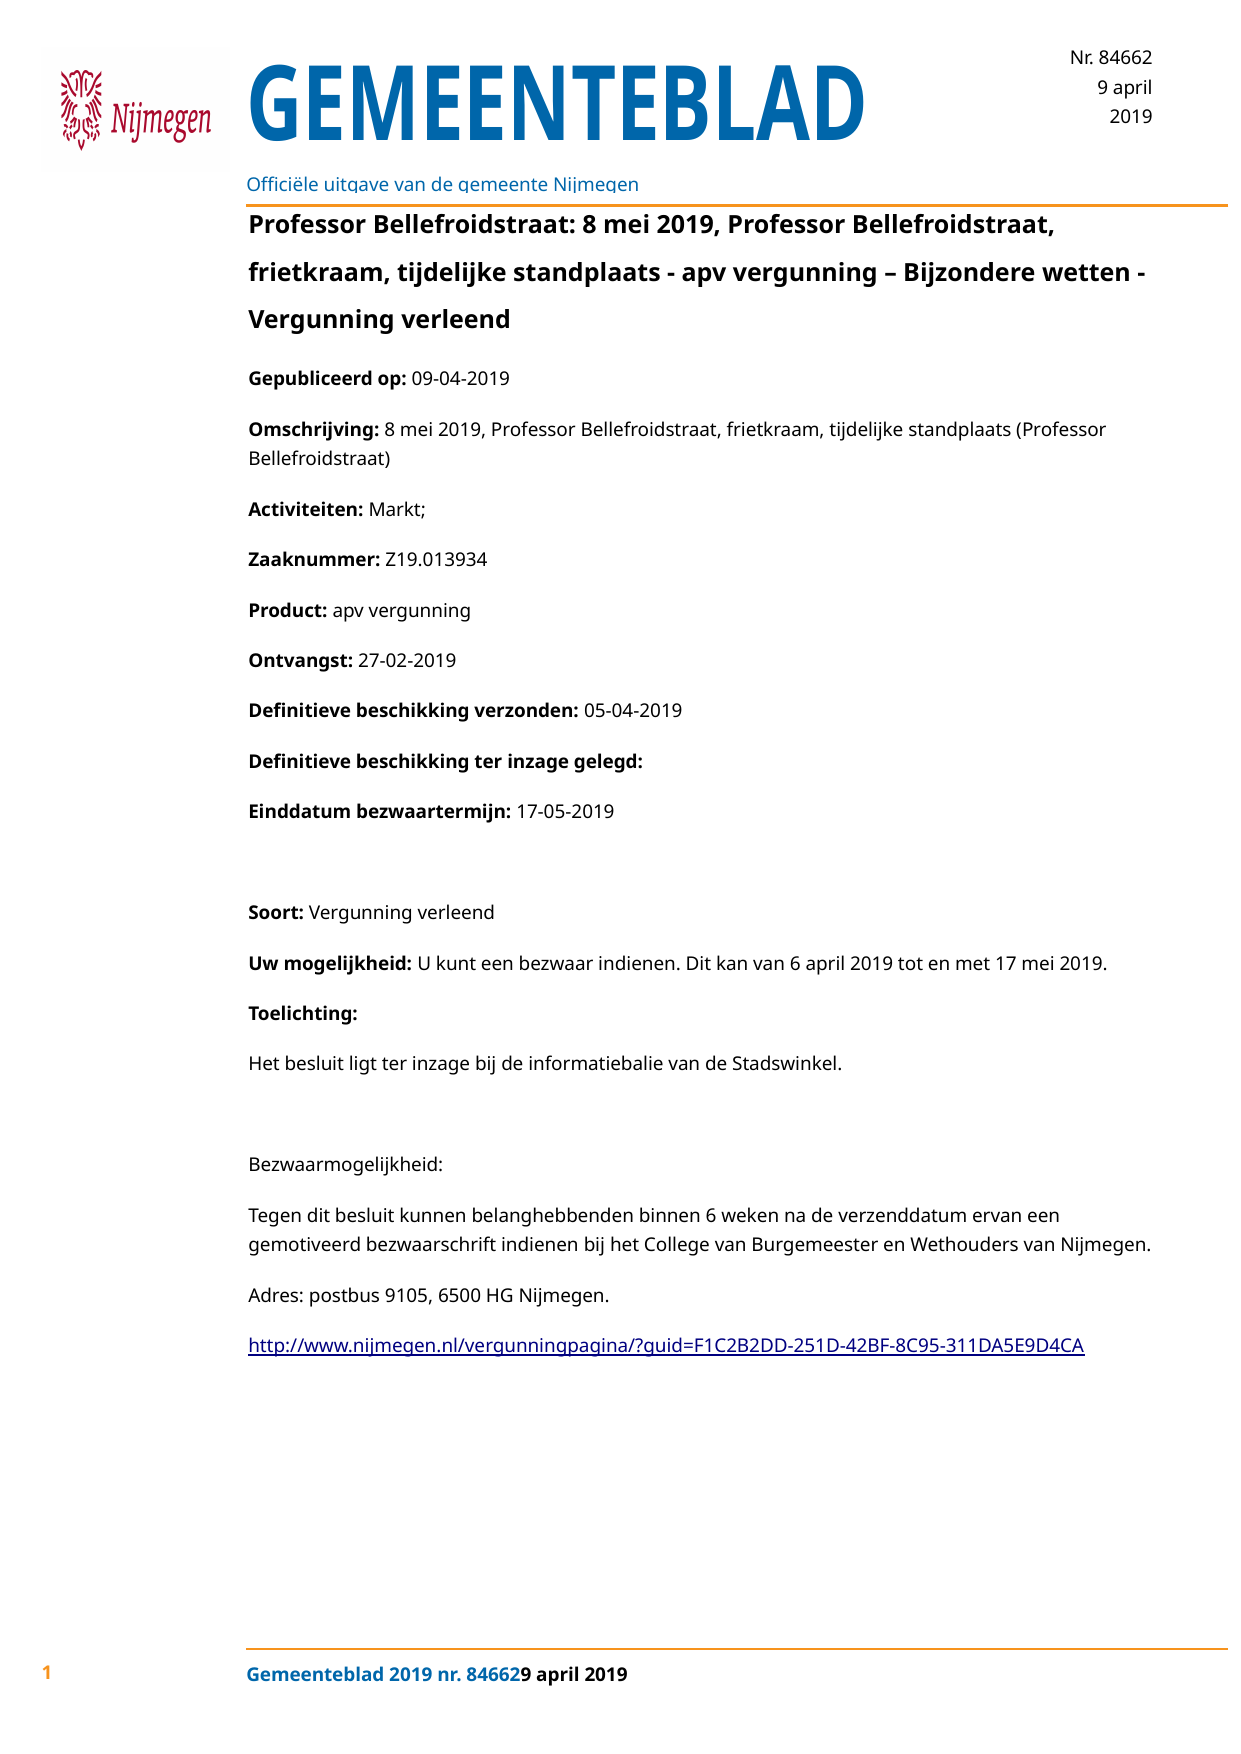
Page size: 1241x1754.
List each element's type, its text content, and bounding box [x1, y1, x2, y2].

text Definitieve beschikking verzonden: 05-04-2019 [248, 698, 1152, 723]
text Einddatum bezwaartermijn: 17-05-2019 [248, 798, 1152, 824]
text http://www.nijmegen.nl/vergunningpagina/?guid=F1C2B2DD-251D-42BF-8C95-311DA5E9D4CA [248, 1332, 1152, 1358]
text Activiteiten: Markt; [248, 496, 1152, 522]
text Product: apv vergunning [248, 597, 1152, 622]
text Soort: Vergunning verleend [248, 899, 1152, 925]
text Ontvangst: 27-02-2019 [248, 647, 1152, 673]
text Gepubliceerd op: 09-04-2019 [248, 366, 1152, 391]
text Omschrijving: 8 mei 2019, Professor Bellefroidstraat, frietkraam, tijdelijke standplaats (Professor Bellefroidstraat) [248, 416, 1152, 471]
text Het besluit ligt ter inzage bij de informatiebalie van de Stadswinkel. [248, 1051, 1152, 1076]
text Toelichting: [248, 1000, 1152, 1026]
text Definitieve beschikking ter inzage gelegd: [248, 748, 1152, 774]
text Bezwaarmogelijkheid: [248, 1151, 1152, 1177]
text Uw mogelijkheid: U kunt een bezwaar indienen. Dit kan van 6 april 2019 tot en met 17 mei 2019. [248, 950, 1152, 975]
text Tegen dit besluit kunnen belanghebbenden binnen 6 weken na de verzenddatum ervan een gemotiveerd bezwaarschrift indienen bij het College van Burgemeester en Wethouders van Nijmegen. [248, 1202, 1152, 1257]
text Zaaknummer: Z19.013934 [248, 546, 1152, 572]
text Professor Bellefroidstraat: 8 mei 2019, Professor Bellefroidstraat, frietkraam, tijdelijke standplaats - apv vergunning – Bijzondere wetten - Vergunning verleend [248, 207, 1152, 336]
picture [41, 47, 231, 172]
text Adres: postbus 9105, 6500 HG Nijmegen. [248, 1282, 1152, 1307]
